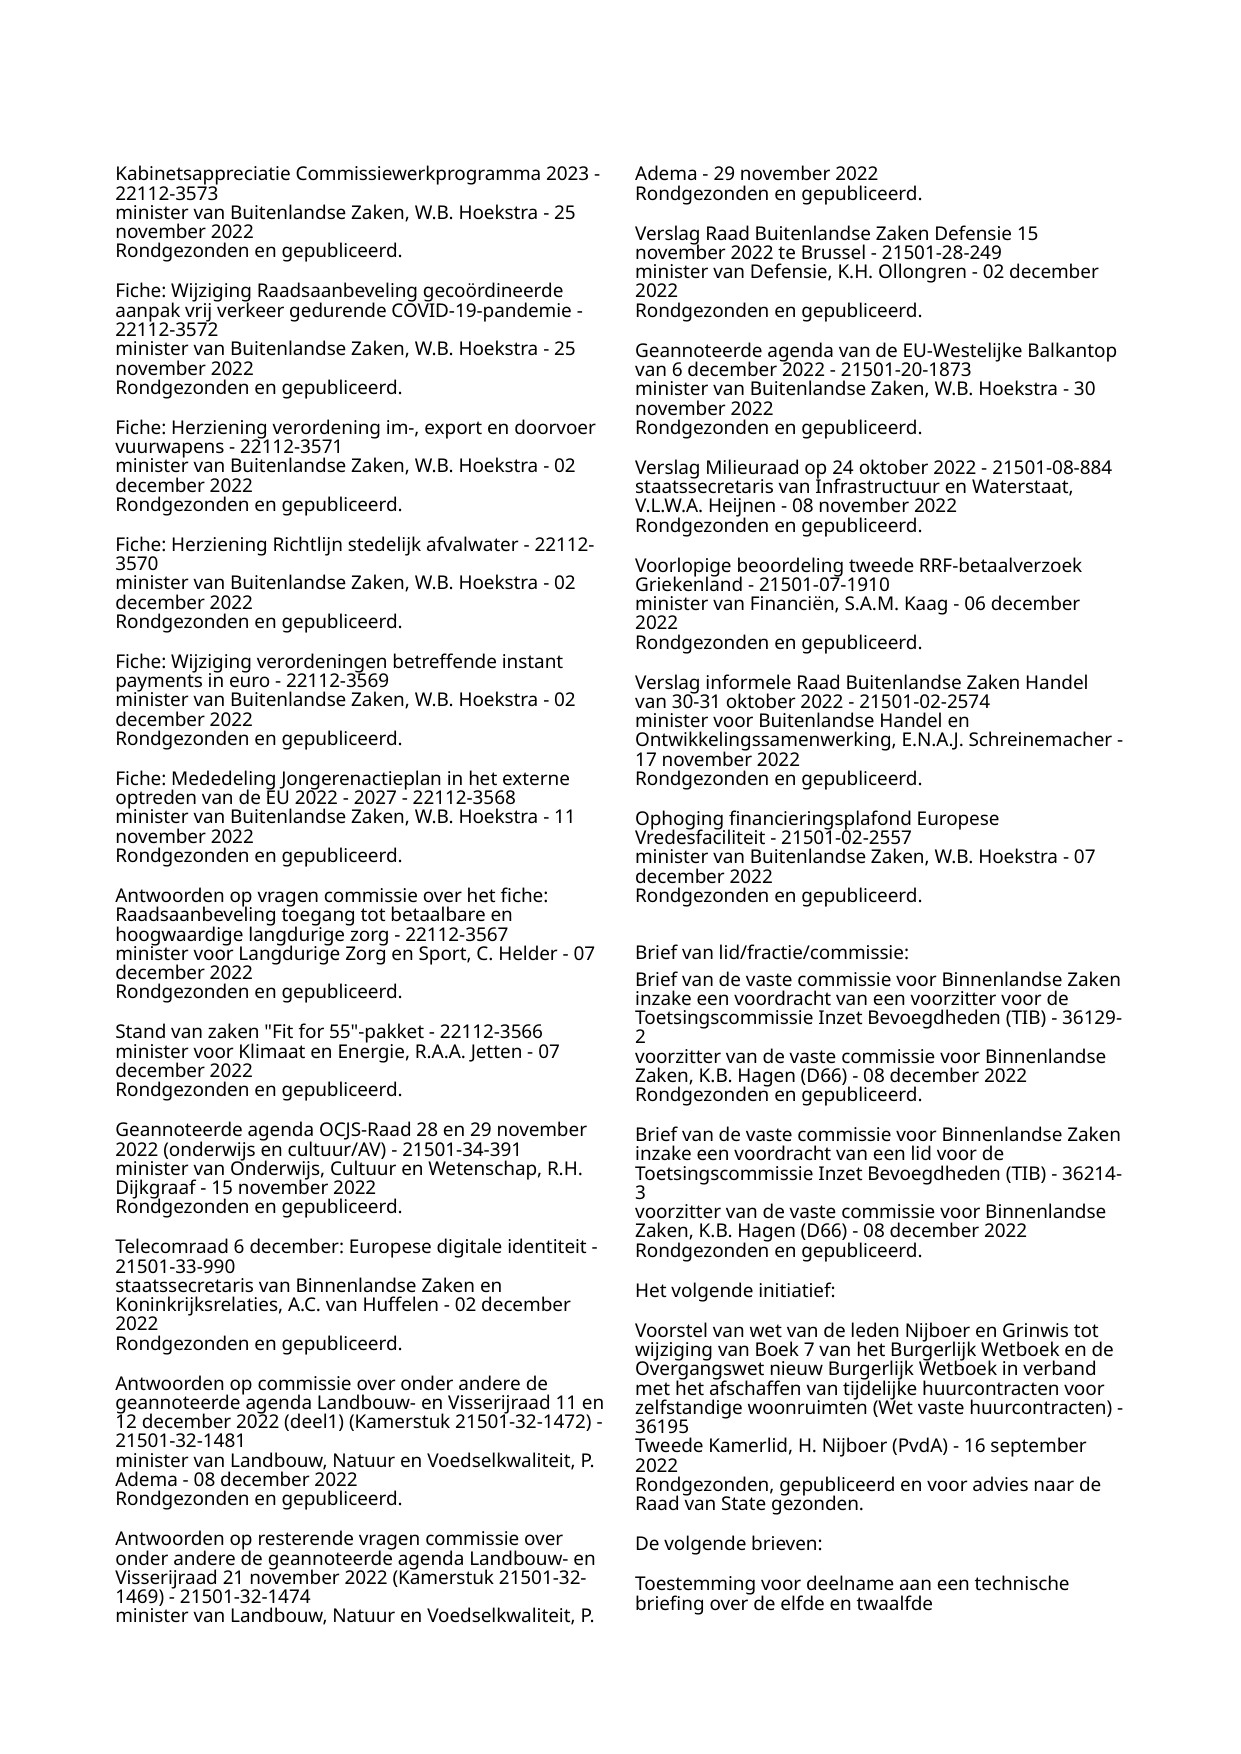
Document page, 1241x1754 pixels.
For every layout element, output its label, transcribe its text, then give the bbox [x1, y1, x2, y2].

text Rondgezonden en gepubliceerd. [115, 1335, 605, 1354]
text Fiche: Mededeling Jongerenactieplan in het externe optreden van de EU 2022 - 2027 - 22112-3568 [115, 770, 605, 808]
text Antwoorden op commissie over onder andere de geannoteerde agenda Landbouw- en Visserijraad 11 en 12 december 2022 (deel1) (Kamerstuk 21501-32-1472) - 21501-32-1481 [115, 1375, 605, 1452]
text Rondgezonden en gepubliceerd. [635, 887, 1125, 906]
text Rondgezonden en gepubliceerd. [635, 1086, 1125, 1105]
text Geannoteerde agenda van de EU-Westelijke Balkantop van 6 december 2022 - 21501-20-1873 [635, 342, 1125, 380]
text Stand van zaken "Fit for 55"-pakket - 22112-3566 [115, 1023, 605, 1043]
text Verslag Milieuraad op 24 oktober 2022 - 21501-08-884 [635, 459, 1125, 478]
text Rondgezonden en gepubliceerd. [115, 847, 605, 866]
text Het volgende initiatief: [635, 1282, 1125, 1301]
text Fiche: Herziening Richtlijn stedelijk afvalwater - 22112-3570 [115, 536, 605, 574]
text Fiche: Wijziging Raadsaanbeveling gecoördineerde aanpak vrij verkeer gedurende COVID-19-pandemie - 22112-3572 [115, 282, 605, 340]
text minister van Financiën, S.A.M. Kaag - 06 december 2022 [635, 595, 1125, 634]
text minister van Buitenlandse Zaken, W.B. Hoekstra - 02 december 2022 [115, 457, 605, 496]
text Rondgezonden en gepubliceerd. [115, 730, 605, 749]
text Voorlopige beoordeling tweede RRF-betaalverzoek Griekenland - 21501-07-1910 [635, 557, 1125, 595]
text minister van Onderwijs, Cultuur en Wetenschap, R.H. Dijkgraaf - 15 november 2022 [115, 1160, 605, 1198]
text Adema - 29 november 2022 [635, 165, 1125, 184]
text minister van Buitenlandse Zaken, W.B. Hoekstra - 11 november 2022 [115, 808, 605, 847]
text minister van Buitenlandse Zaken, W.B. Hoekstra - 25 november 2022 [115, 204, 605, 242]
text Rondgezonden en gepubliceerd. [115, 242, 605, 262]
text voorzitter van de vaste commissie voor Binnenlandse Zaken, K.B. Hagen (D66) - 08 december 2022 [635, 1048, 1125, 1086]
text Rondgezonden en gepubliceerd. [115, 1198, 605, 1218]
text Rondgezonden en gepubliceerd. [635, 770, 1125, 789]
text Rondgezonden en gepubliceerd. [635, 1242, 1125, 1261]
text Ophoging financieringsplafond Europese Vredesfaciliteit - 21501-02-2557 [635, 810, 1125, 848]
text minister van Buitenlandse Zaken, W.B. Hoekstra - 02 december 2022 [115, 574, 605, 613]
text Kabinetsappreciatie Commissiewerkprogramma 2023 - 22112-3573 [115, 165, 605, 204]
text Verslag Raad Buitenlandse Zaken Defensie 15 november 2022 te Brussel - 21501-28-249 [635, 224, 1125, 263]
text Rondgezonden en gepubliceerd. [635, 184, 1125, 204]
text minister van Landbouw, Natuur en Voedselkwaliteit, P. [115, 1607, 605, 1627]
text voorzitter van de vaste commissie voor Binnenlandse Zaken, K.B. Hagen (D66) - 08 december 2022 [635, 1203, 1125, 1242]
text Fiche: Herziening verordening im-, export en doorvoer vuurwapens - 22112-3571 [115, 419, 605, 457]
text minister van Defensie, K.H. Ollongren - 02 december 2022 [635, 263, 1125, 302]
text minister van Buitenlandse Zaken, W.B. Hoekstra - 07 december 2022 [635, 848, 1125, 887]
text minister van Buitenlandse Zaken, W.B. Hoekstra - 02 december 2022 [115, 691, 605, 730]
text Rondgezonden, gepubliceerd en voor advies naar de Raad van State gezonden. [635, 1476, 1125, 1514]
text Brief van de vaste commissie voor Binnenlandse Zaken inzake een voordracht van een lid voor de Toetsingscommissie Inzet Bevoegdheden (TIB) - 36214-3 [635, 1126, 1125, 1203]
text Rondgezonden en gepubliceerd. [635, 634, 1125, 653]
text minister voor Langdurige Zorg en Sport, C. Helder - 07 december 2022 [115, 945, 605, 983]
text Rondgezonden en gepubliceerd. [635, 302, 1125, 321]
text Tweede Kamerlid, H. Nijboer (PvdA) - 16 september 2022 [635, 1437, 1125, 1476]
text Brief van de vaste commissie voor Binnenlandse Zaken inzake een voordracht van een voorzitter voor de Toetsingscommissie Inzet Bevoegdheden (TIB) - 36129-2 [635, 971, 1125, 1048]
text Antwoorden op resterende vragen commissie over onder andere de geannoteerde agenda Landbouw- en Visserijraad 21 november 2022 (Kamerstuk 21501-32-1469) - 21501-32-1474 [115, 1530, 605, 1607]
text Verslag informele Raad Buitenlandse Zaken Handel van 30-31 oktober 2022 - 21501-02-2574 [635, 674, 1125, 712]
text minister van Buitenlandse Zaken, W.B. Hoekstra - 25 november 2022 [115, 340, 605, 379]
text minister van Buitenlandse Zaken, W.B. Hoekstra - 30 november 2022 [635, 380, 1125, 419]
text Voorstel van wet van de leden Nijboer en Grinwis tot wijziging van Boek 7 van het Burgerlijk Wetboek en de Overgangswet nieuw Burgerlijk Wetboek in verband met het afschaffen van tijdelijke huurcontracten voor zelfstandige woonruimten (Wet vaste huurcontracten) - 36195 [635, 1322, 1125, 1437]
text Rondgezonden en gepubliceerd. [115, 983, 605, 1003]
text Rondgezonden en gepubliceerd. [115, 379, 605, 398]
text Rondgezonden en gepubliceerd. [635, 419, 1125, 438]
text Toestemming voor deelname aan een technische briefing over de elfde en twaalfde [635, 1575, 1125, 1614]
text staatssecretaris van Infrastructuur en Waterstaat, V.L.W.A. Heijnen - 08 november 2022 [635, 478, 1125, 517]
text Rondgezonden en gepubliceerd. [115, 496, 605, 515]
text Fiche: Wijziging verordeningen betreffende instant payments in euro - 22112-3569 [115, 653, 605, 691]
text Telecomraad 6 december: Europese digitale identiteit - 21501-33-990 [115, 1238, 605, 1277]
text Brief van lid/fractie/commissie: [635, 939, 1125, 964]
text Rondgezonden en gepubliceerd. [115, 1081, 605, 1101]
text Rondgezonden en gepubliceerd. [115, 1490, 605, 1509]
text Rondgezonden en gepubliceerd. [115, 613, 605, 632]
text Antwoorden op vragen commissie over het fiche: Raadsaanbeveling toegang tot betaalbare en hoogwaardige langdurige zorg - 22112-3567 [115, 887, 605, 945]
text De volgende brieven: [635, 1535, 1125, 1554]
text staatssecretaris van Binnenlandse Zaken en Koninkrijksrelaties, A.C. van Huffelen - 02 december 2022 [115, 1277, 605, 1335]
text Geannoteerde agenda OCJS-Raad 28 en 29 november 2022 (onderwijs en cultuur/AV) - 21501-34-391 [115, 1121, 605, 1160]
text minister voor Klimaat en Energie, R.A.A. Jetten - 07 december 2022 [115, 1043, 605, 1081]
text minister voor Buitenlandse Handel en Ontwikkelingssamenwerking, E.N.A.J. Schreinemacher - 17 november 2022 [635, 712, 1125, 770]
text Rondgezonden en gepubliceerd. [635, 517, 1125, 536]
text minister van Landbouw, Natuur en Voedselkwaliteit, P. Adema - 08 december 2022 [115, 1452, 605, 1490]
